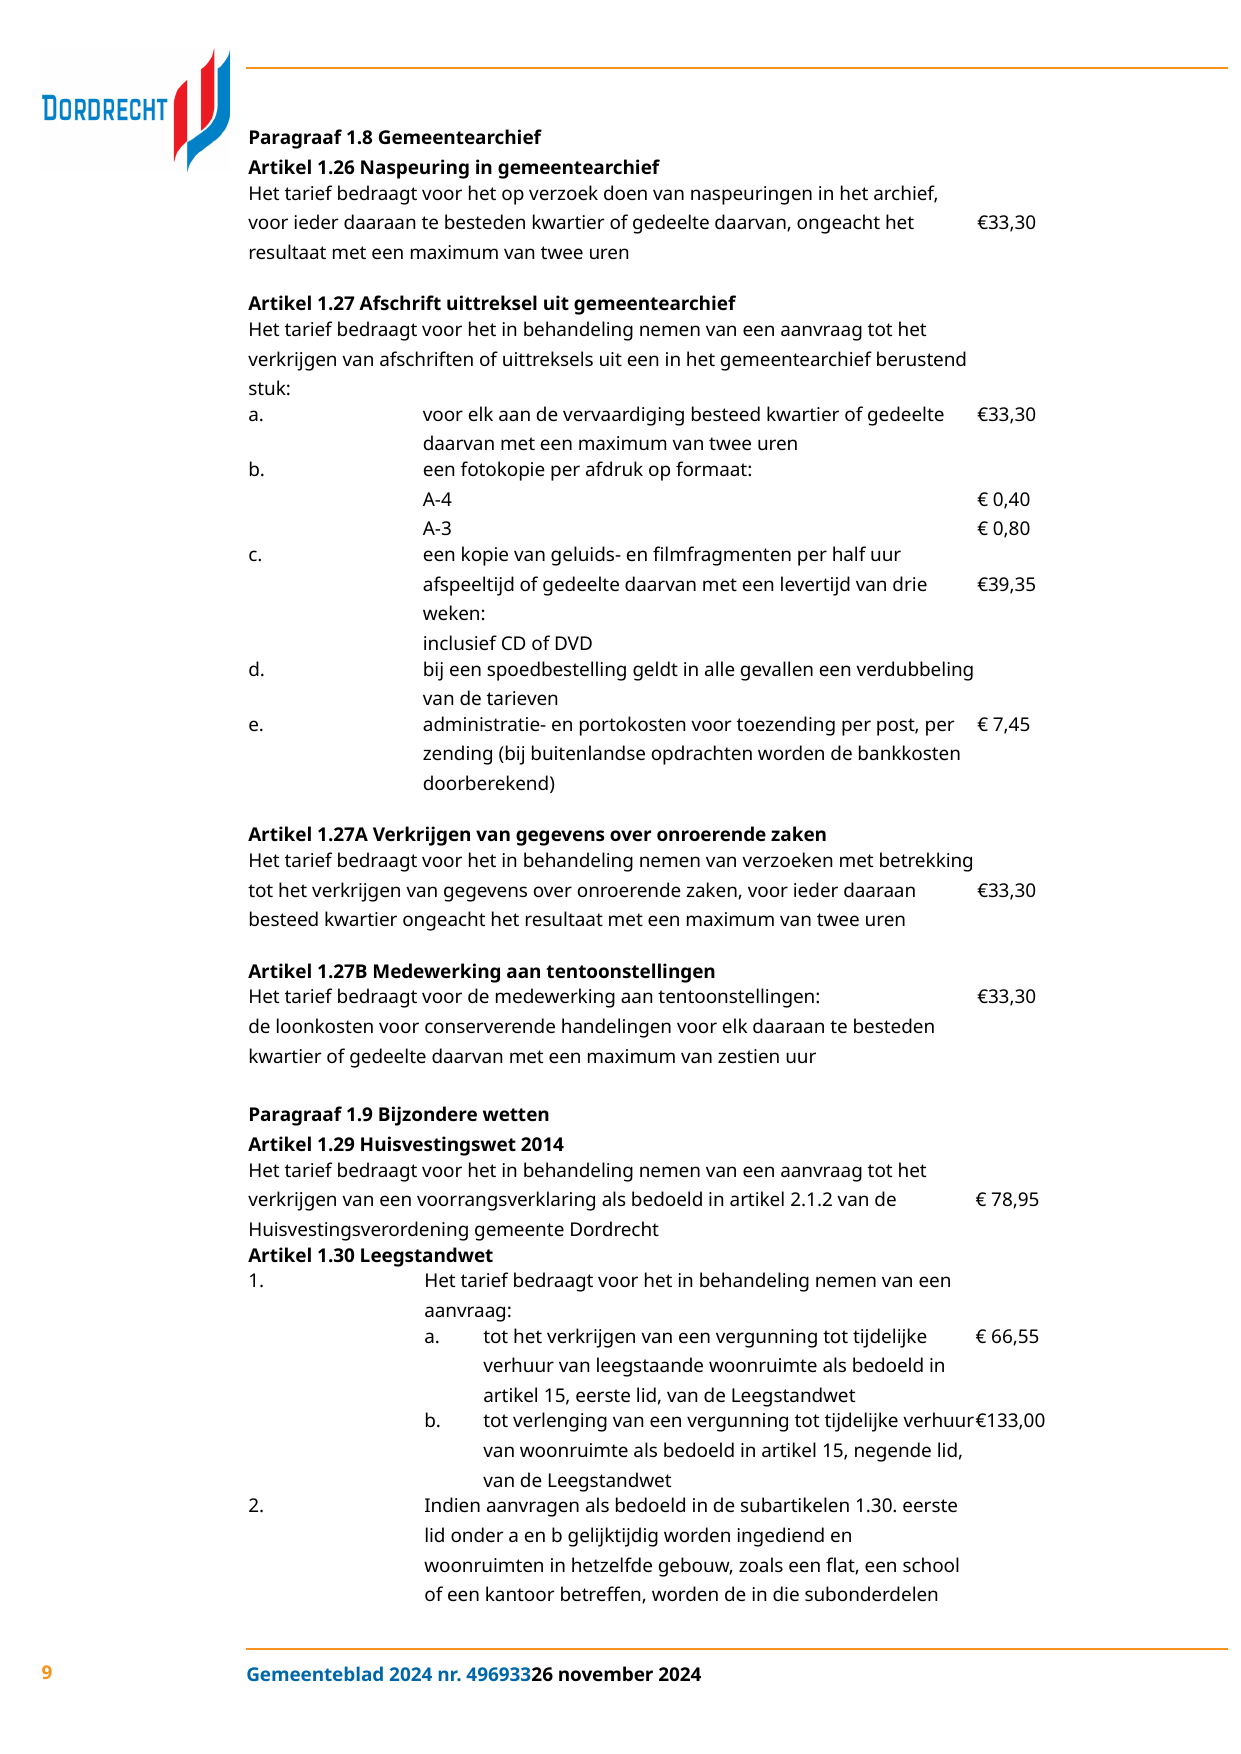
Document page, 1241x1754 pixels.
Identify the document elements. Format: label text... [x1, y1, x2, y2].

table_cell €33,30 [977, 848, 1152, 932]
table_cell [975, 1242, 1152, 1267]
table_cell een kopie van geluids- en filmfragmenten per half uur afspeeltijd of gedeelte daarvan met een levertijd van drie weken: inclusief CD of DVD [423, 541, 977, 656]
table_cell Artikel 1.27B Medewerking aan tentoonstellingen [248, 958, 977, 984]
text Paragraaf 1.8 Gemeentearchief [248, 124, 1152, 150]
table_cell [248, 796, 977, 822]
table_cell Het tarief bedraagt voor het in behandeling nemen van een aanvraag: [424, 1268, 975, 1323]
table_cell bij een spoedbestelling geldt in alle gevallen een verdubbeling van de tarieven [423, 656, 977, 711]
table_cell [975, 1268, 1152, 1323]
table_cell [248, 1408, 424, 1493]
table_cell tot verlenging van een vergunning tot tijdelijke verhuur van woonruimte als bedoeld in artikel 15, negende lid, van de Leegstandwet [424, 1408, 975, 1493]
table_cell een fotokopie per afdruk op formaat: A-4 A-3 [423, 456, 977, 541]
table_cell e. [248, 711, 423, 796]
table_cell Artikel 1.30 Leegstandwet [248, 1242, 975, 1267]
table_header Artikel 1.29 Huisvestingswet 2014 [248, 1131, 975, 1157]
table_cell a. [248, 401, 423, 456]
table_cell administratie- en portokosten voor toezending per post, per zending (bij buitenlandse opdrachten worden de bankkosten doorberekend) [423, 711, 977, 796]
table_cell Het tarief bedraagt voor de medewerking aan tentoonstellingen: de loonkosten voor conserverende handelingen voor elk daaraan te besteden kwartier of gedeelte daarvan met een maximum van zestien uur [248, 984, 977, 1069]
table_cell €39,35 [977, 541, 1152, 656]
table_cell [248, 265, 977, 290]
table_cell €133,00 [975, 1408, 1152, 1493]
picture [41, 47, 231, 172]
table_cell [977, 796, 1152, 822]
table_cell voor elk aan de vervaardiging besteed kwartier of gedeelte daarvan met een maximum van twee uren [423, 401, 977, 456]
table_cell € 66,55 [975, 1323, 1152, 1408]
table_cell Het tarief bedraagt voor het in behandeling nemen van verzoeken met betrekking tot het verkrijgen van gegevens over onroerende zaken, voor ieder daaraan besteed kwartier ongeacht het resultaat met een maximum van twee uren [248, 848, 977, 932]
table_cell [977, 656, 1152, 711]
text Paragraaf 1.9 Bijzondere wetten [248, 1101, 1152, 1127]
table_cell c. [248, 541, 423, 656]
table_cell €33,30 [977, 401, 1152, 456]
table_cell [977, 958, 1152, 984]
table_cell € 0,40 € 0,80 [977, 456, 1152, 541]
table_cell [975, 1493, 1152, 1607]
table_header [975, 1131, 1152, 1157]
table_cell 2. [248, 1493, 424, 1607]
table_cell Het tarief bedraagt voor het in behandeling nemen van een aanvraag tot het verkrijgen van afschriften of uittreksels uit een in het gemeentearchief berustend stuk: [248, 316, 977, 401]
table_cell € 78,95 [975, 1157, 1152, 1242]
table_cell Indien aanvragen als bedoeld in de subartikelen 1.30. eerste lid onder a en b gelijktijdig worden ingediend en woonruimten in hetzelfde gebouw, zoals een flat, een school of een kantoor betreffen, worden de in die subonderdelen [424, 1493, 975, 1607]
table_cell 1. [248, 1268, 424, 1323]
table_cell [977, 265, 1152, 290]
table_cell [977, 316, 1152, 401]
table_header Artikel 1.26 Naspeuring in gemeentearchief [248, 154, 977, 180]
table_cell €33,30 [977, 180, 1152, 265]
table_cell [977, 290, 1152, 316]
table_cell [248, 932, 977, 958]
table_cell [977, 822, 1152, 847]
table_cell Artikel 1.27A Verkrijgen van gegevens over onroerende zaken [248, 822, 977, 847]
table_cell €33,30 [977, 984, 1152, 1069]
table_cell b. [248, 456, 423, 541]
table_cell Het tarief bedraagt voor het in behandeling nemen van een aanvraag tot het verkrijgen van een voorrangsverklaring als bedoeld in artikel 2.1.2 van de Huisvestingsverordening gemeente Dordrecht [248, 1157, 975, 1242]
table_cell tot het verkrijgen van een vergunning tot tijdelijke verhuur van leegstaande woonruimte als bedoeld in artikel 15, eerste lid, van de Leegstandwet [424, 1323, 975, 1408]
table_cell € 7,45 [977, 711, 1152, 796]
table_cell Het tarief bedraagt voor het op verzoek doen van naspeuringen in het archief, voor ieder daaraan te besteden kwartier of gedeelte daarvan, ongeacht het resultaat met een maximum van twee uren [248, 180, 977, 265]
table_cell d. [248, 656, 423, 711]
table_cell [977, 932, 1152, 958]
table_cell Artikel 1.27 Afschrift uittreksel uit gemeentearchief [248, 290, 977, 316]
table_header [977, 154, 1152, 180]
table_cell [248, 1323, 424, 1408]
